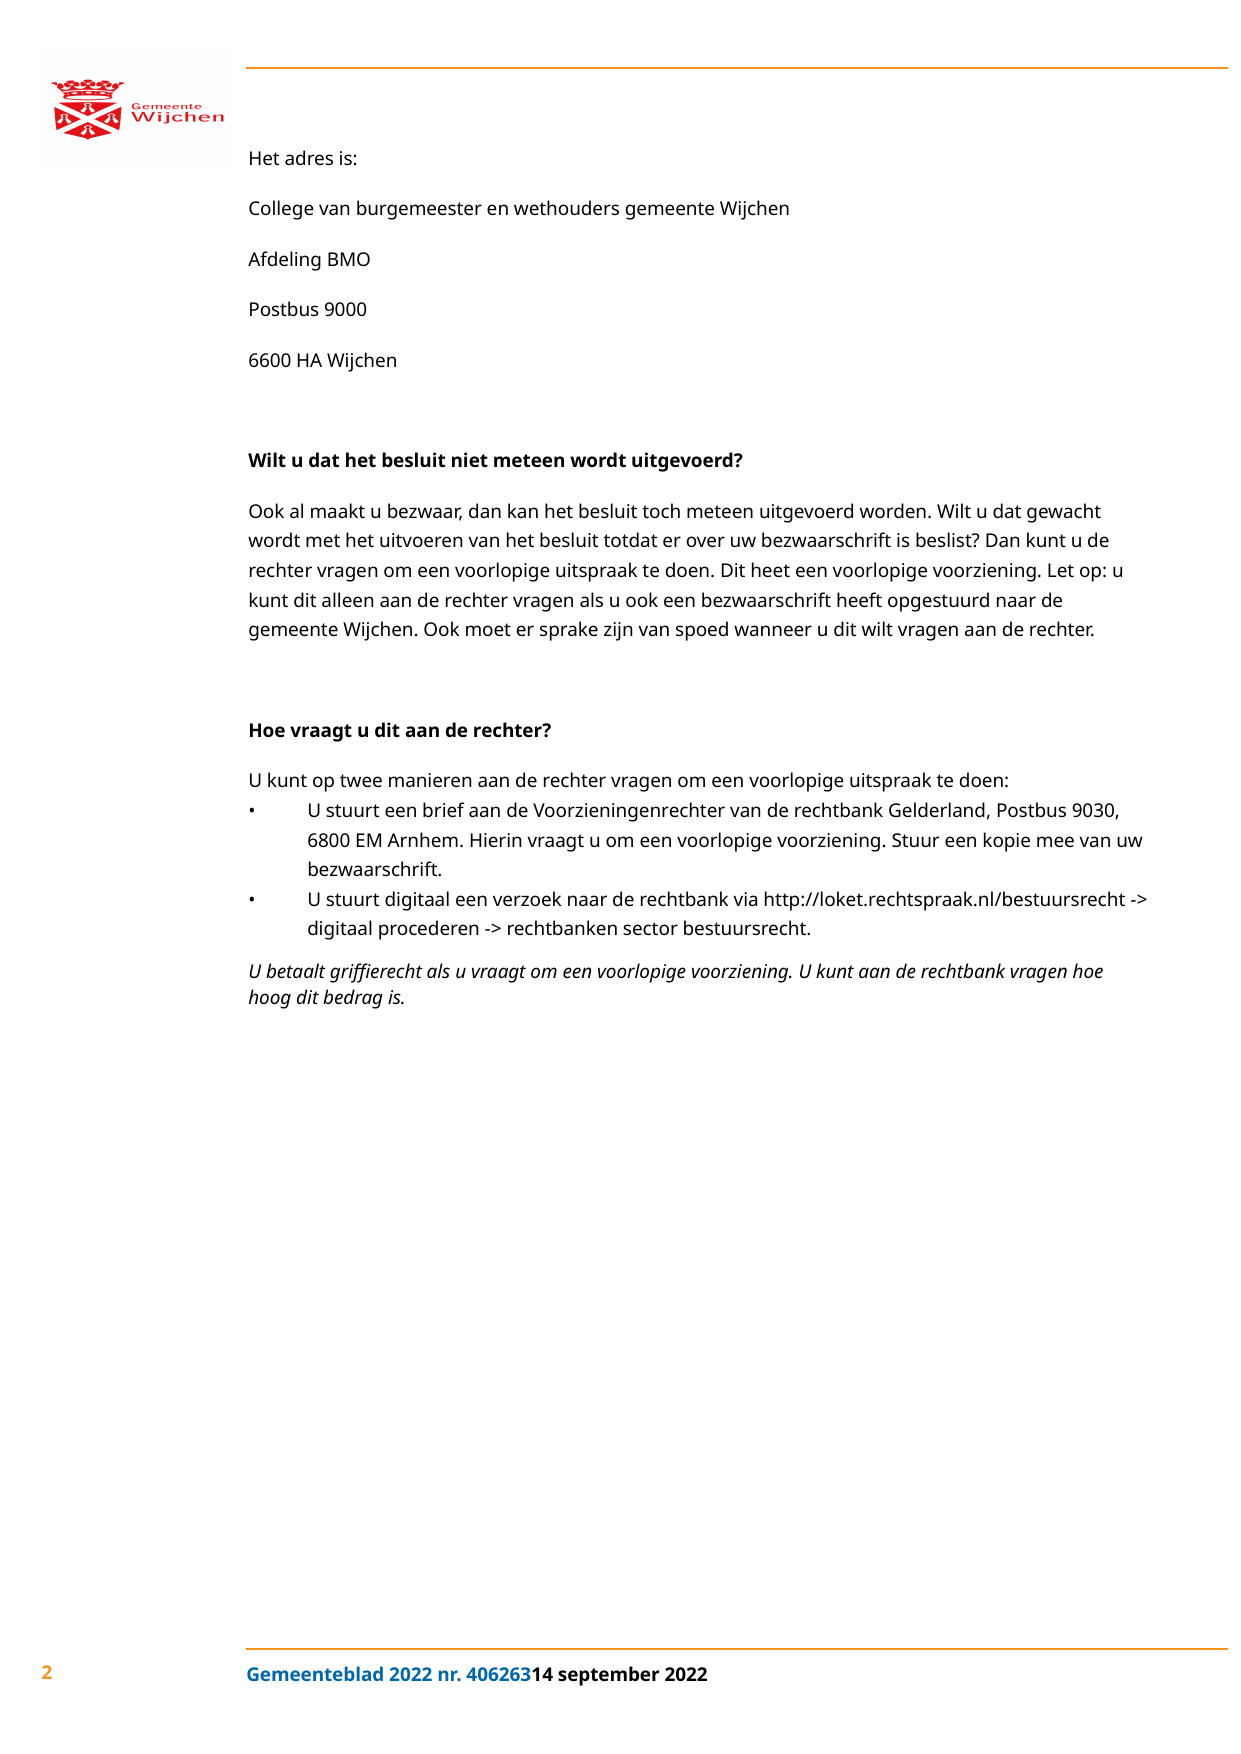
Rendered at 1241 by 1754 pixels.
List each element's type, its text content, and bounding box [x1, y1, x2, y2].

list U stuurt een brief aan de Voorzieningenrechter van de rechtbank Gelderland, Postbus 9030, 6800 EM Arnhem. Hierin vraagt u om een voorlopige voorziening. Stuur een kopie mee van uw bezwaarschrift. [248, 797, 1152, 882]
text Ook al maakt u bezwaar, dan kan het besluit toch meteen uitgevoerd worden. Wilt u dat gewacht wordt met het uitvoeren van het besluit totdat er over uw bezwaarschrift is beslist? Dan kunt u de rechter vragen om een voorlopige uitspraak te doen. Dit heet een voorlopige voorziening. Let op: u kunt dit alleen aan de rechter vragen als u ook een bezwaarschrift heeft opgestuurd naar de gemeente Wijchen. Ook moet er sprake zijn van spoed wanneer u dit wilt vragen aan de rechter. [248, 498, 1152, 642]
text Wilt u dat het besluit niet meteen wordt uitgevoerd? [248, 448, 1152, 473]
list U stuurt digitaal een verzoek naar de rechtbank via http://loket.rechtspraak.nl/bestuursrecht -> digitaal procederen -> rechtbanken sector bestuursrecht. [248, 886, 1152, 941]
text Postbus 9000 [248, 296, 1152, 322]
text U kunt op twee manieren aan de rechter vragen om een voorlopige uitspraak te doen: [248, 768, 1152, 793]
text 6600 HA Wijchen [248, 347, 1152, 373]
picture [41, 47, 231, 172]
text College van burgemeester en wethouders gemeente Wijchen [248, 196, 1152, 221]
text U betaalt griffierecht als u vraagt om een voorlopige voorziening. U kunt aan de rechtbank vragen hoe hoog dit bedrag is. [248, 959, 1152, 1010]
text Het adres is: [248, 145, 1152, 171]
text Afdeling BMO [248, 246, 1152, 272]
text Hoe vraagt u dit aan de rechter? [248, 717, 1152, 743]
